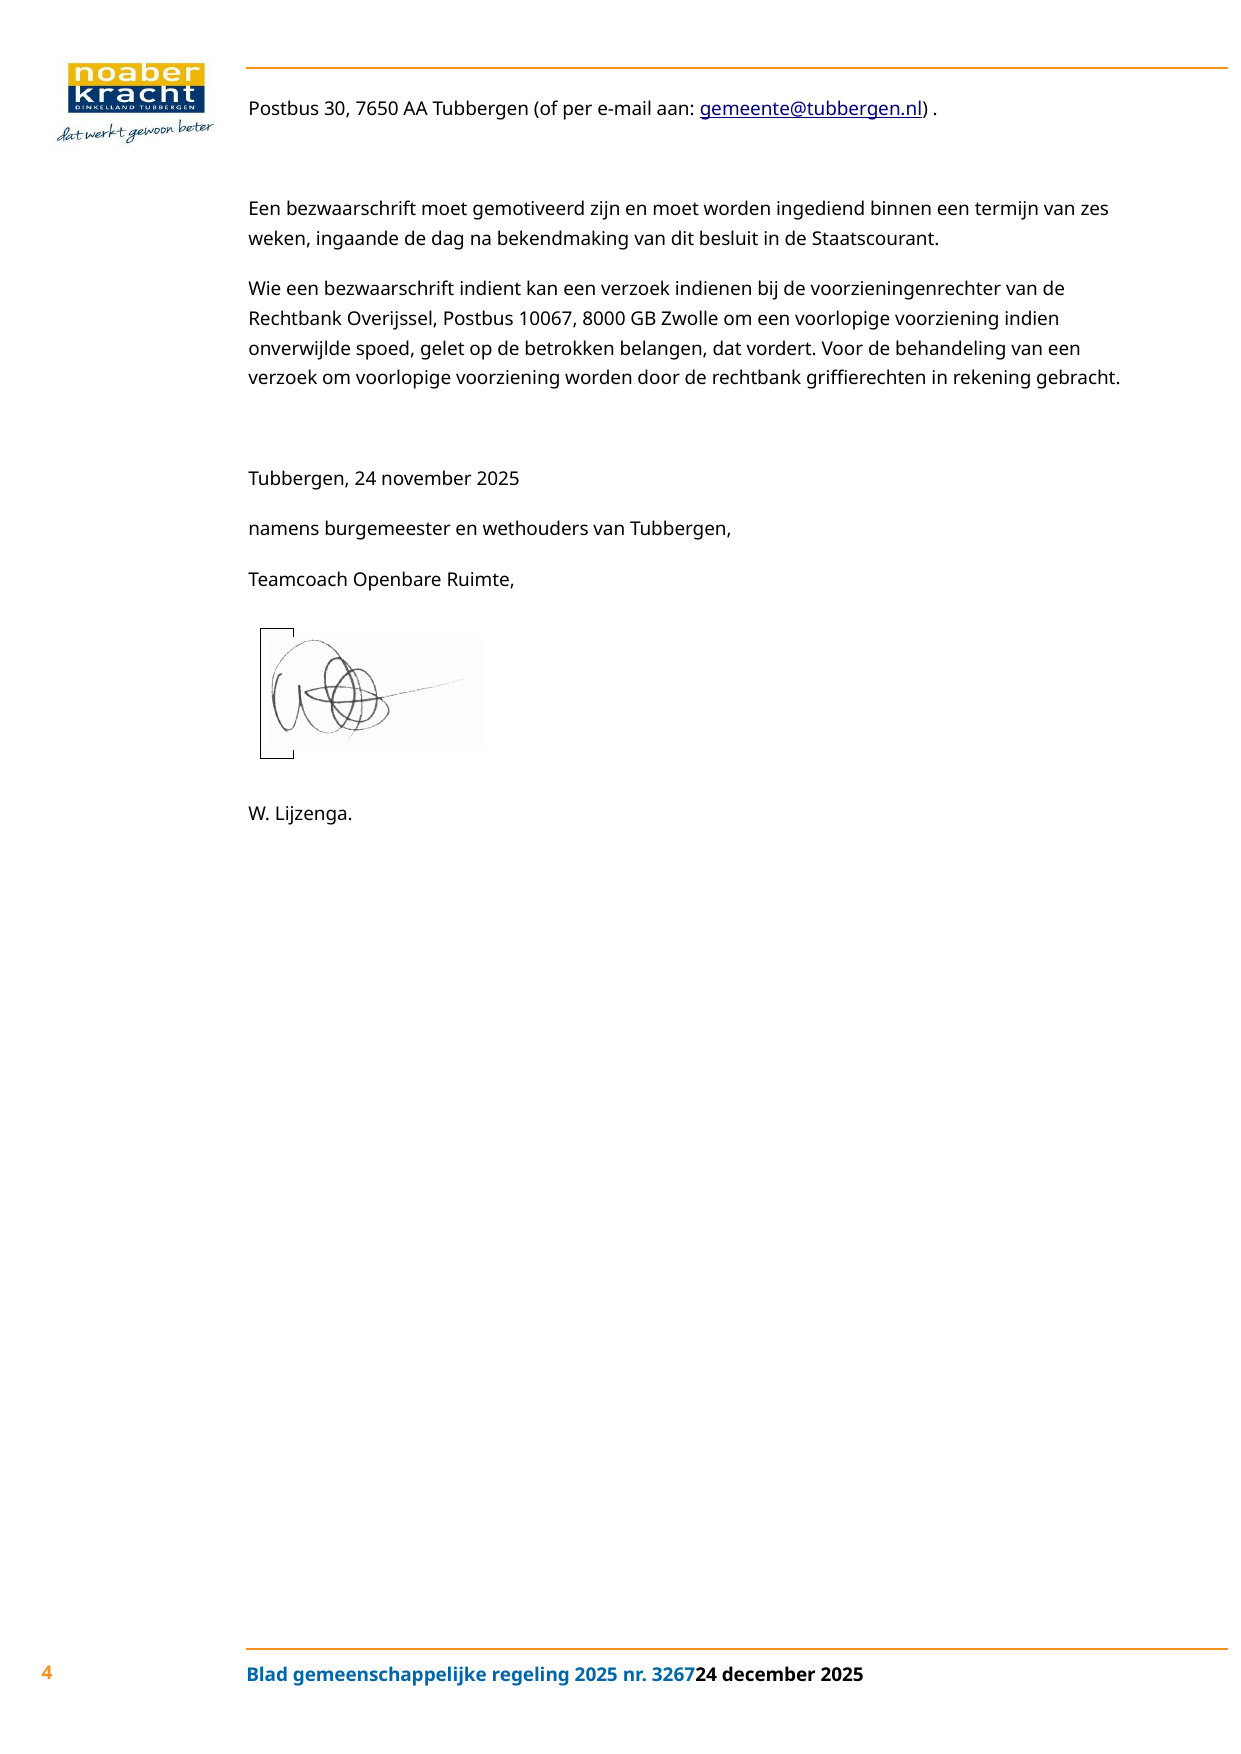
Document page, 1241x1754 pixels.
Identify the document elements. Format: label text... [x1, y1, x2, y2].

text Een bezwaarschrift moet gemotiveerd zijn en moet worden ingediend binnen een termijn van zes weken, ingaande de dag na bekendmaking van dit besluit in de Staatscourant. [248, 196, 1152, 251]
text W. Lijzenga. [248, 801, 1152, 826]
text Postbus 30, 7650 AA Tubbergen (of per e-mail aan: gemeente@tubbergen.nl) . [248, 95, 1152, 121]
picture [41, 47, 231, 172]
text Tubbergen, 24 november 2025 [248, 465, 1152, 491]
text Teamcoach Openbare Ruimte, [248, 566, 1152, 592]
text Wie een bezwaarschrift indient kan een verzoek indienen bij de voorzieningenrechter van de Rechtbank Overijssel, Postbus 10067, 8000 GB Zwolle om een voorlopige voorziening indien onverwijlde spoed, gelet op de betrokken belangen, dat vordert. Voor de behandeling van een verzoek om voorlopige voorziening worden door de rechtbank griffierechten in rekening gebracht. [248, 276, 1152, 390]
picture [268, 637, 483, 750]
text namens burgemeester en wethouders van Tubbergen, [248, 516, 1152, 541]
